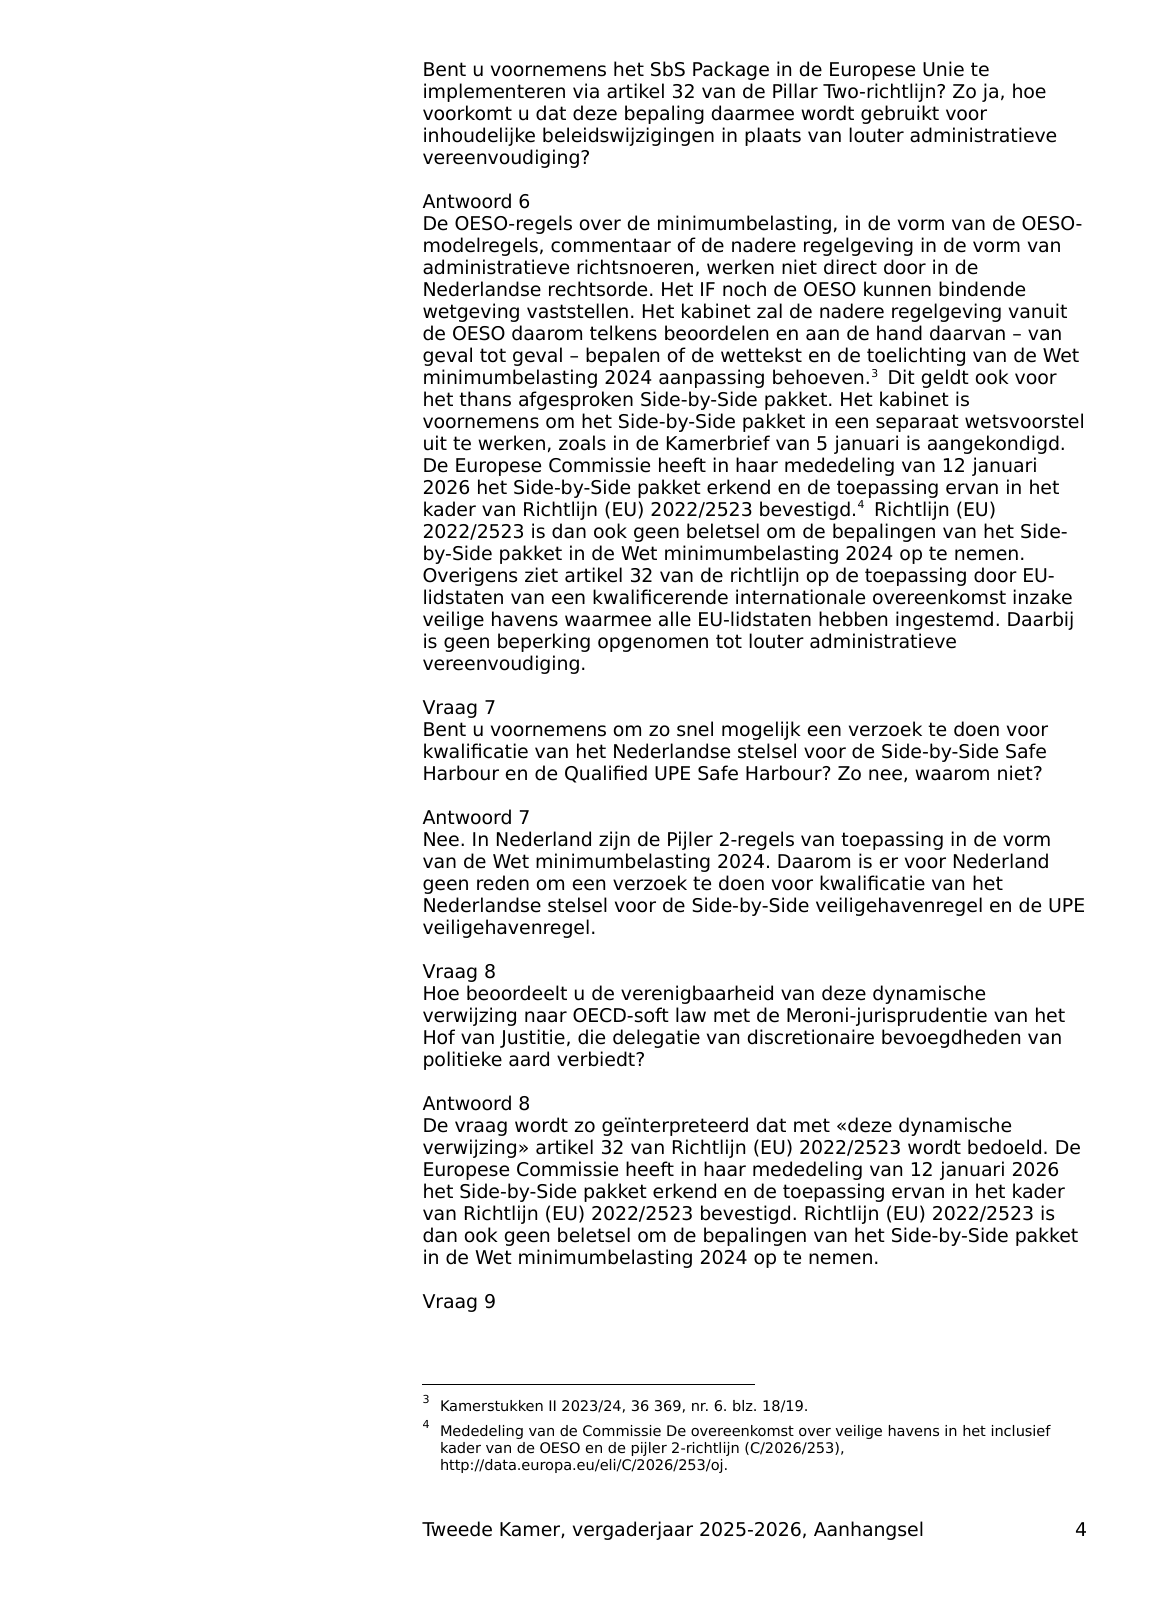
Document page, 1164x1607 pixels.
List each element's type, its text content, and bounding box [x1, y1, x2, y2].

text Vraag 8 [422, 961, 1087, 983]
text Mededeling van de Commissie De overeenkomst over veilige havens in het inclusief kader van de OESO en de pijler 2-richtlijn (C/2026/253), http://data.europa.eu/eli/C/2026/253/oj. [422, 1418, 1087, 1474]
text De OESO-regels over de minimumbelasting, in de vorm van de OESO-modelregels, commentaar of de nadere regelgeving in de vorm van administratieve richtsnoeren, werken niet direct door in de Nederlandse rechtsorde. Het IF noch de OESO kunnen bindende wetgeving vaststellen. Het kabinet zal de nadere regelgeving vanuit de OESO daarom telkens beoordelen en aan de hand daarvan – van geval tot geval – bepalen of de wettekst en de toelichting van de Wet minimumbelasting 2024 aanpassing behoeven. Dit geldt ook voor het thans afgesproken Side-by-Side pakket. Het kabinet is voornemens om het Side-by-Side pakket in een separaat wetsvoorstel uit te werken, zoals in de Kamerbrief van 5 januari is aangekondigd. De Europese Commissie heeft in haar mededeling van 12 januari 2026 het Side-by-Side pakket erkend en de toepassing ervan in het kader van Richtlijn (EU) 2022/2523 bevestigd. Richtlijn (EU) 2022/2523 is dan ook geen beletsel om de bepalingen van het Side-by-Side pakket in de Wet minimumbelasting 2024 op te nemen. Overigens ziet artikel 32 van de richtlijn op de toepassing door EU-lidstaten van een kwalificerende internationale overeenkomst inzake veilige havens waarmee alle EU-lidstaten hebben ingestemd. Daarbij is geen beperking opgenomen tot louter administratieve vereenvoudiging. [422, 213, 1087, 675]
text Vraag 9 [422, 1291, 1087, 1313]
text Kamerstukken II 2023/24, 36 369, nr. 6. blz. 18/19. [422, 1393, 1087, 1416]
text Bent u voornemens om zo snel mogelijk een verzoek te doen voor kwalificatie van het Nederlandse stelsel voor de Side-by-Side Safe Harbour en de Qualified UPE Safe Harbour? Zo nee, waarom niet? [422, 719, 1087, 785]
text Antwoord 7 [422, 807, 1087, 829]
text Hoe beoordeelt u de verenigbaarheid van deze dynamische verwijzing naar OECD-soft law met de Meroni-jurisprudentie van het Hof van Justitie, die delegatie van discretionaire bevoegdheden van politieke aard verbiedt? [422, 983, 1087, 1071]
text Nee. In Nederland zijn de Pijler 2-regels van toepassing in de vorm van de Wet minimumbelasting 2024. Daarom is er voor Nederland geen reden om een verzoek te doen voor kwalificatie van het Nederlandse stelsel voor de Side-by-Side veiligehavenregel en de UPE veiligehavenregel. [422, 829, 1087, 939]
text Antwoord 8 [422, 1093, 1087, 1115]
text Antwoord 6 [422, 191, 1087, 213]
text Bent u voornemens het SbS Package in de Europese Unie te implementeren via artikel 32 van de Pillar Two-richtlijn? Zo ja, hoe voorkomt u dat deze bepaling daarmee wordt gebruikt voor inhoudelijke beleidswijzigingen in plaats van louter administratieve vereenvoudiging? [422, 59, 1087, 169]
text De vraag wordt zo geïnterpreteerd dat met «deze dynamische verwijzing» artikel 32 van Richtlijn (EU) 2022/2523 wordt bedoeld. De Europese Commissie heeft in haar mededeling van 12 januari 2026 het Side-by-Side pakket erkend en de toepassing ervan in het kader van Richtlijn (EU) 2022/2523 bevestigd. Richtlijn (EU) 2022/2523 is dan ook geen beletsel om de bepalingen van het Side-by-Side pakket in de Wet minimumbelasting 2024 op te nemen. [422, 1115, 1087, 1269]
text Vraag 7 [422, 697, 1087, 719]
